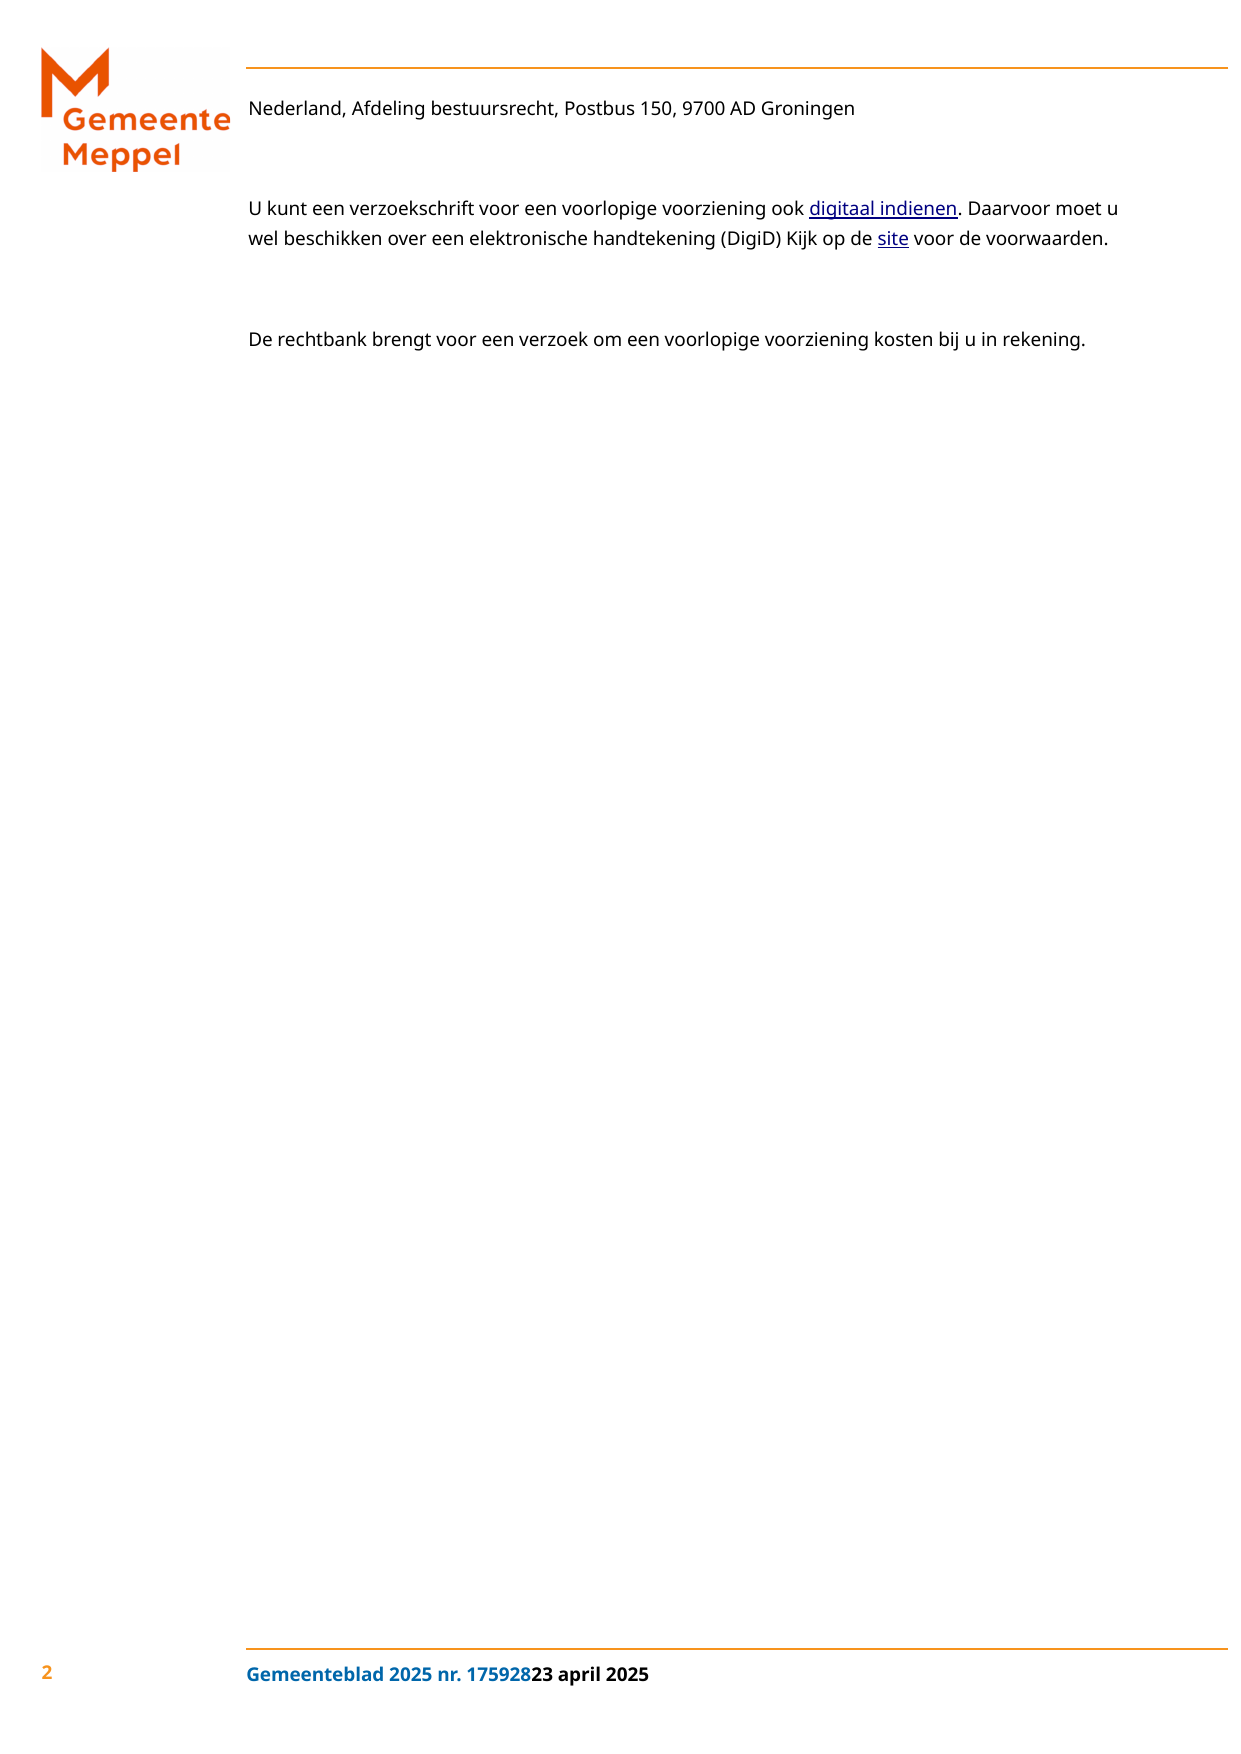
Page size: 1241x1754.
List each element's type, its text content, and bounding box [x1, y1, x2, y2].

text Nederland, Afdeling bestuursrecht, Postbus 150, 9700 AD Groningen [248, 95, 1152, 121]
text De rechtbank brengt voor een verzoek om een voorlopige voorziening kosten bij u in rekening. [248, 326, 1152, 352]
text U kunt een verzoekschrift voor een voorlopige voorziening ook digitaal indienen. Daarvoor moet u wel beschikken over een elektronische handtekening (DigiD) Kijk op de site voor de voorwaarden. [248, 196, 1152, 251]
picture [41, 47, 231, 172]
